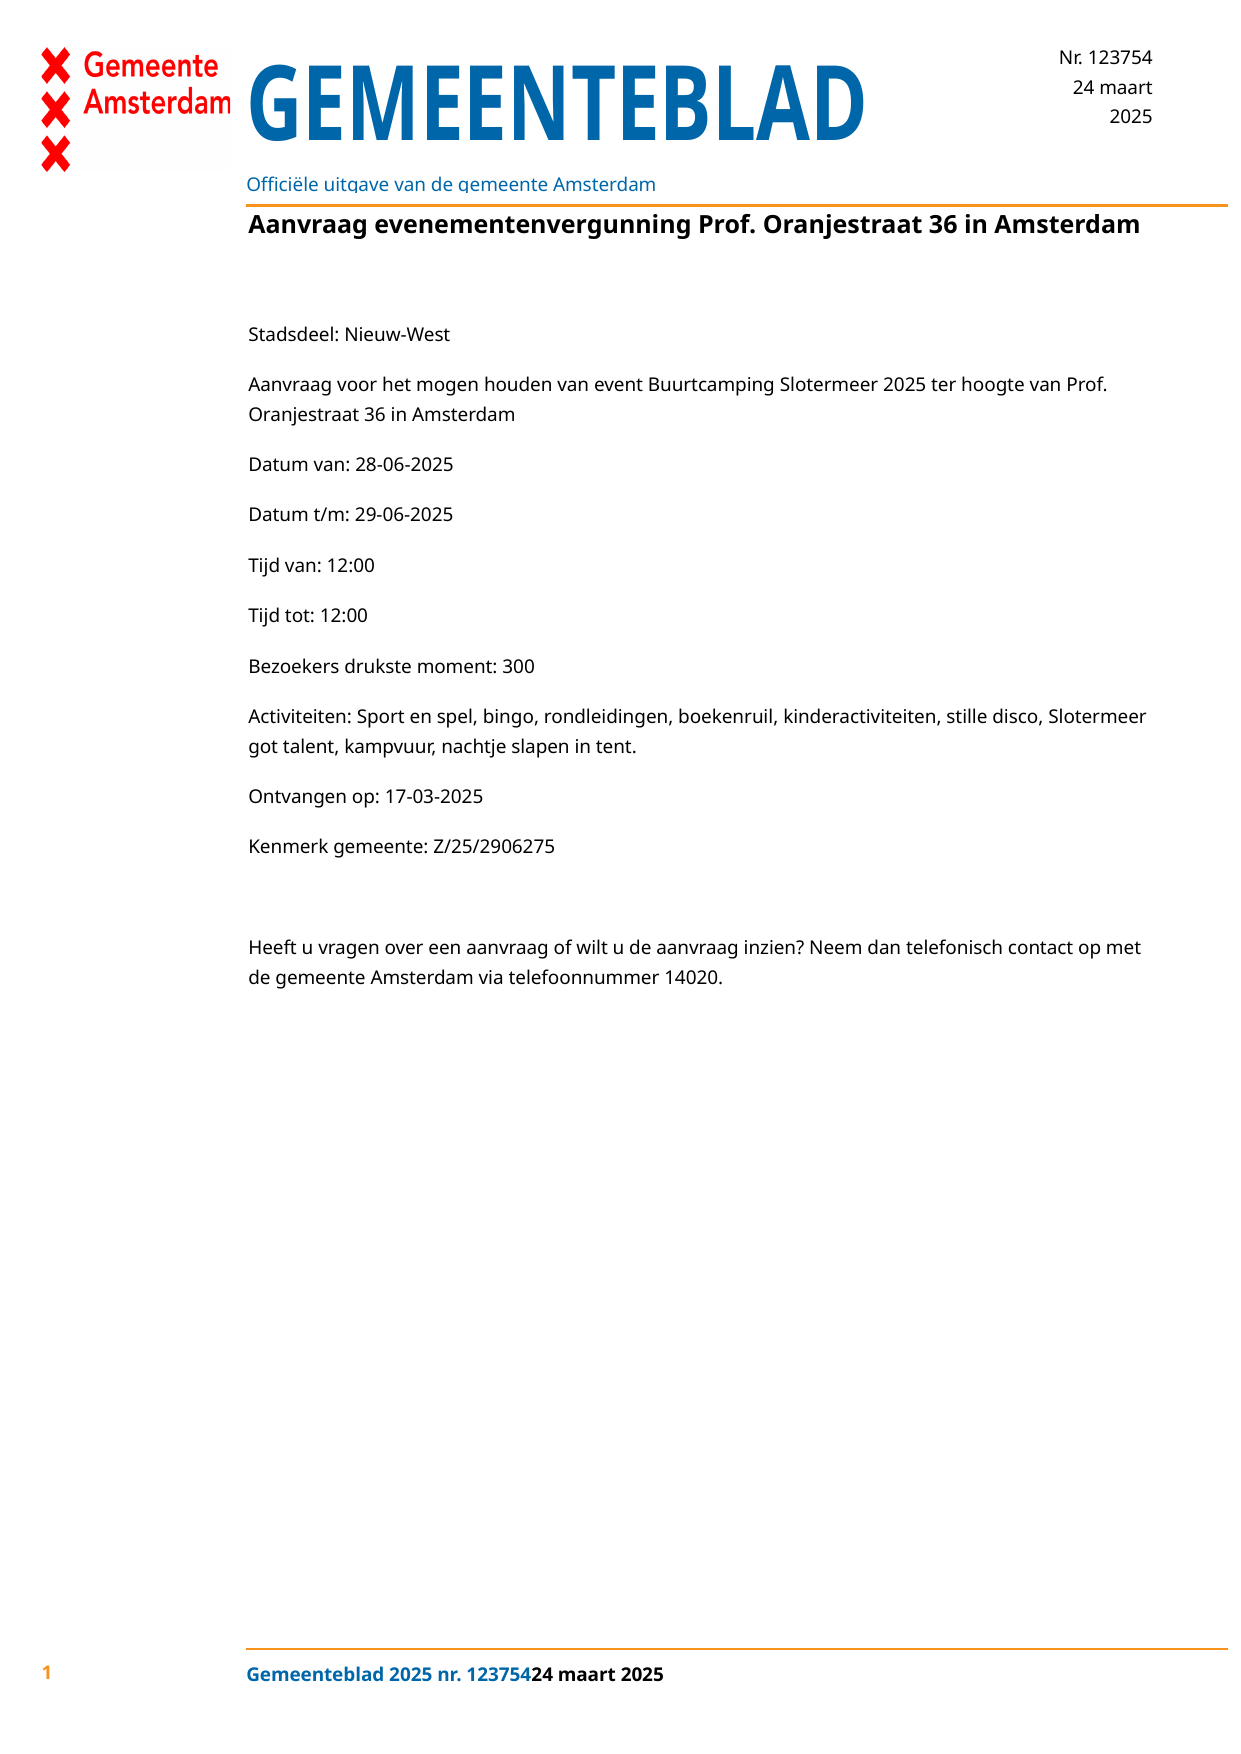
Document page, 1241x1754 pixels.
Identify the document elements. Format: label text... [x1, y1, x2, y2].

text Heeft u vragen over een aanvraag of wilt u de aanvraag inzien? Neem dan telefonisch contact op met de gemeente Amsterdam via telefoonnummer 14020. [248, 934, 1152, 990]
text Datum t/m: 29-06-2025 [248, 502, 1152, 527]
text Kenmerk gemeente: Z/25/2906275 [248, 834, 1152, 859]
text Datum van: 28-06-2025 [248, 451, 1152, 477]
text Bezoekers drukste moment: 300 [248, 653, 1152, 678]
text Ontvangen op: 17-03-2025 [248, 783, 1152, 809]
text Activiteiten: Sport en spel, bingo, rondleidingen, boekenruil, kinderactiviteiten, stille disco, Slotermeer got talent, kampvuur, nachtje slapen in tent. [248, 703, 1152, 758]
text Tijd van: 12:00 [248, 552, 1152, 578]
text Tijd tot: 12:00 [248, 602, 1152, 628]
text Stadsdeel: Nieuw-West [248, 321, 1152, 346]
text Aanvraag voor het mogen houden van event Buurtcamping Slotermeer 2025 ter hoogte van Prof. Oranjestraat 36 in Amsterdam [248, 371, 1152, 426]
picture [41, 47, 231, 172]
text Aanvraag evenementenvergunning Prof. Oranjestraat 36 in Amsterdam [248, 207, 1152, 241]
